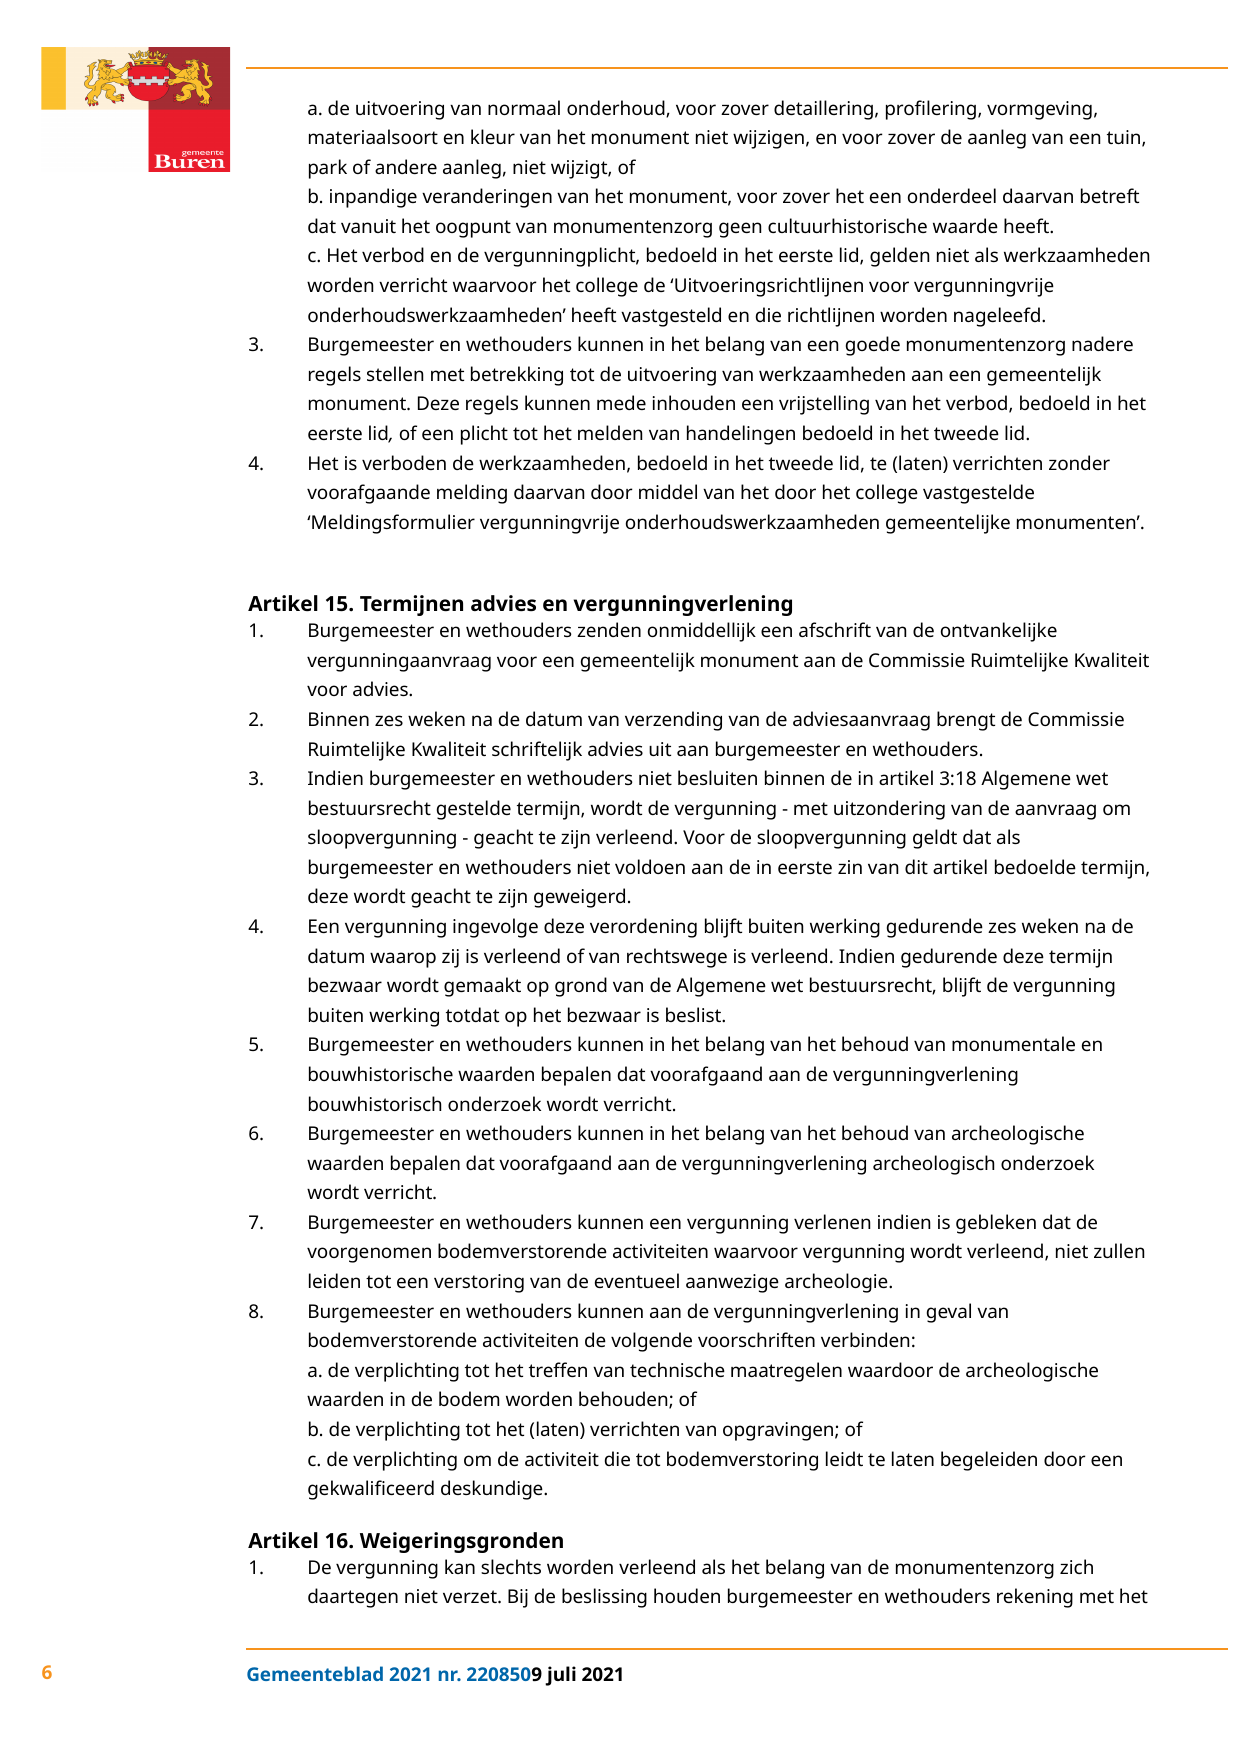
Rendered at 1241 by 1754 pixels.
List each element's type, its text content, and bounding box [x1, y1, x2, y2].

text Artikel 16. Weigeringsgronden [248, 1526, 1152, 1554]
list a. de uitvoering van normaal onderhoud, voor zover detaillering, profilering, vormgeving, materiaalsoort en kleur van het monument niet wijzigen, en voor zover de aanleg van een tuin, park of andere aanleg, niet wijzigt, of [248, 95, 1152, 180]
list b. inpandige veranderingen van het monument, voor zover het een onderdeel daarvan betreft dat vanuit het oogpunt van monumentenzorg geen cultuurhistorische waarde heeft. [248, 183, 1152, 239]
list Burgemeester en wethouders kunnen in het belang van het behoud van monumentale en bouwhistorische waarden bepalen dat voorafgaand aan de vergunningverlening bouwhistorisch onderzoek wordt verricht. [248, 1032, 1152, 1116]
list Binnen zes weken na de datum van verzending van de adviesaanvraag brengt de Commissie Ruimtelijke Kwaliteit schriftelijk advies uit aan burgemeester en wethouders. [248, 706, 1152, 761]
list Burgemeester en wethouders kunnen aan de vergunningverlening in geval van bodemverstorende activiteiten de volgende voorschriften verbinden: [248, 1298, 1152, 1353]
list Een vergunning ingevolge deze verordening blijft buiten werking gedurende zes weken na de datum waarop zij is verleend of van rechtswege is verleend. Indien gedurende deze termijn bezwaar wordt gemaakt op grond van de Algemene wet bestuursrecht, blijft de vergunning buiten werking totdat op het bezwaar is beslist. [248, 913, 1152, 1028]
list Indien burgemeester en wethouders niet besluiten binnen de in artikel 3:18 Algemene wet bestuursrecht gestelde termijn, wordt de vergunning - met uitzondering van de aanvraag om sloopvergunning - geacht te zijn verleend. Voor de sloopvergunning geldt dat als burgemeester en wethouders niet voldoen aan de in eerste zin van dit artikel bedoelde termijn, deze wordt geacht te zijn geweigerd. [248, 765, 1152, 909]
list Het is verboden de werkzaamheden, bedoeld in het tweede lid, te (laten) verrichten zonder voorafgaande melding daarvan door middel van het door het college vastgestelde ‘Meldingsformulier vergunningvrije onderhoudswerkzaamheden gemeentelijke monumenten’. [248, 450, 1152, 535]
list Burgemeester en wethouders zenden onmiddellijk een afschrift van de ontvankelijke vergunningaanvraag voor een gemeentelijk monument aan de Commissie Ruimtelijke Kwaliteit voor advies. [248, 617, 1152, 702]
list Burgemeester en wethouders kunnen in het belang van het behoud van archeologische waarden bepalen dat voorafgaand aan de vergunningverlening archeologisch onderzoek wordt verricht. [248, 1120, 1152, 1205]
picture [41, 47, 231, 172]
list a. de verplichting tot het treffen van technische maatregelen waardoor de archeologische waarden in de bodem worden behouden; of [248, 1357, 1152, 1412]
list c. de verplichting om de activiteit die tot bodemverstoring leidt te laten begeleiden door een gekwalificeerd deskundige. [248, 1446, 1152, 1501]
list De vergunning kan slechts worden verleend als het belang van de monumentenzorg zich daartegen niet verzet. Bij de beslissing houden burgemeester en wethouders rekening met het [248, 1554, 1152, 1609]
text Artikel 15. Termijnen advies en vergunningverlening [248, 589, 1152, 617]
list c. Het verbod en de vergunningplicht, bedoeld in het eerste lid, gelden niet als werkzaamheden worden verricht waarvoor het college de ‘Uitvoeringsrichtlijnen voor vergunningvrije onderhoudswerkzaamheden’ heeft vastgesteld en die richtlijnen worden nageleefd. [248, 243, 1152, 328]
list Burgemeester en wethouders kunnen in het belang van een goede monumentenzorg nadere regels stellen met betrekking tot de uitvoering van werkzaamheden aan een gemeentelijk monument. Deze regels kunnen mede inhouden een vrijstelling van het verbod, bedoeld in het eerste lid, of een plicht tot het melden van handelingen bedoeld in het tweede lid. [248, 331, 1152, 446]
list b. de verplichting tot het (laten) verrichten van opgravingen; of [248, 1416, 1152, 1442]
list Burgemeester en wethouders kunnen een vergunning verlenen indien is gebleken dat de voorgenomen bodemverstorende activiteiten waarvoor vergunning wordt verleend, niet zullen leiden tot een verstoring van de eventueel aanwezige archeologie. [248, 1209, 1152, 1294]
